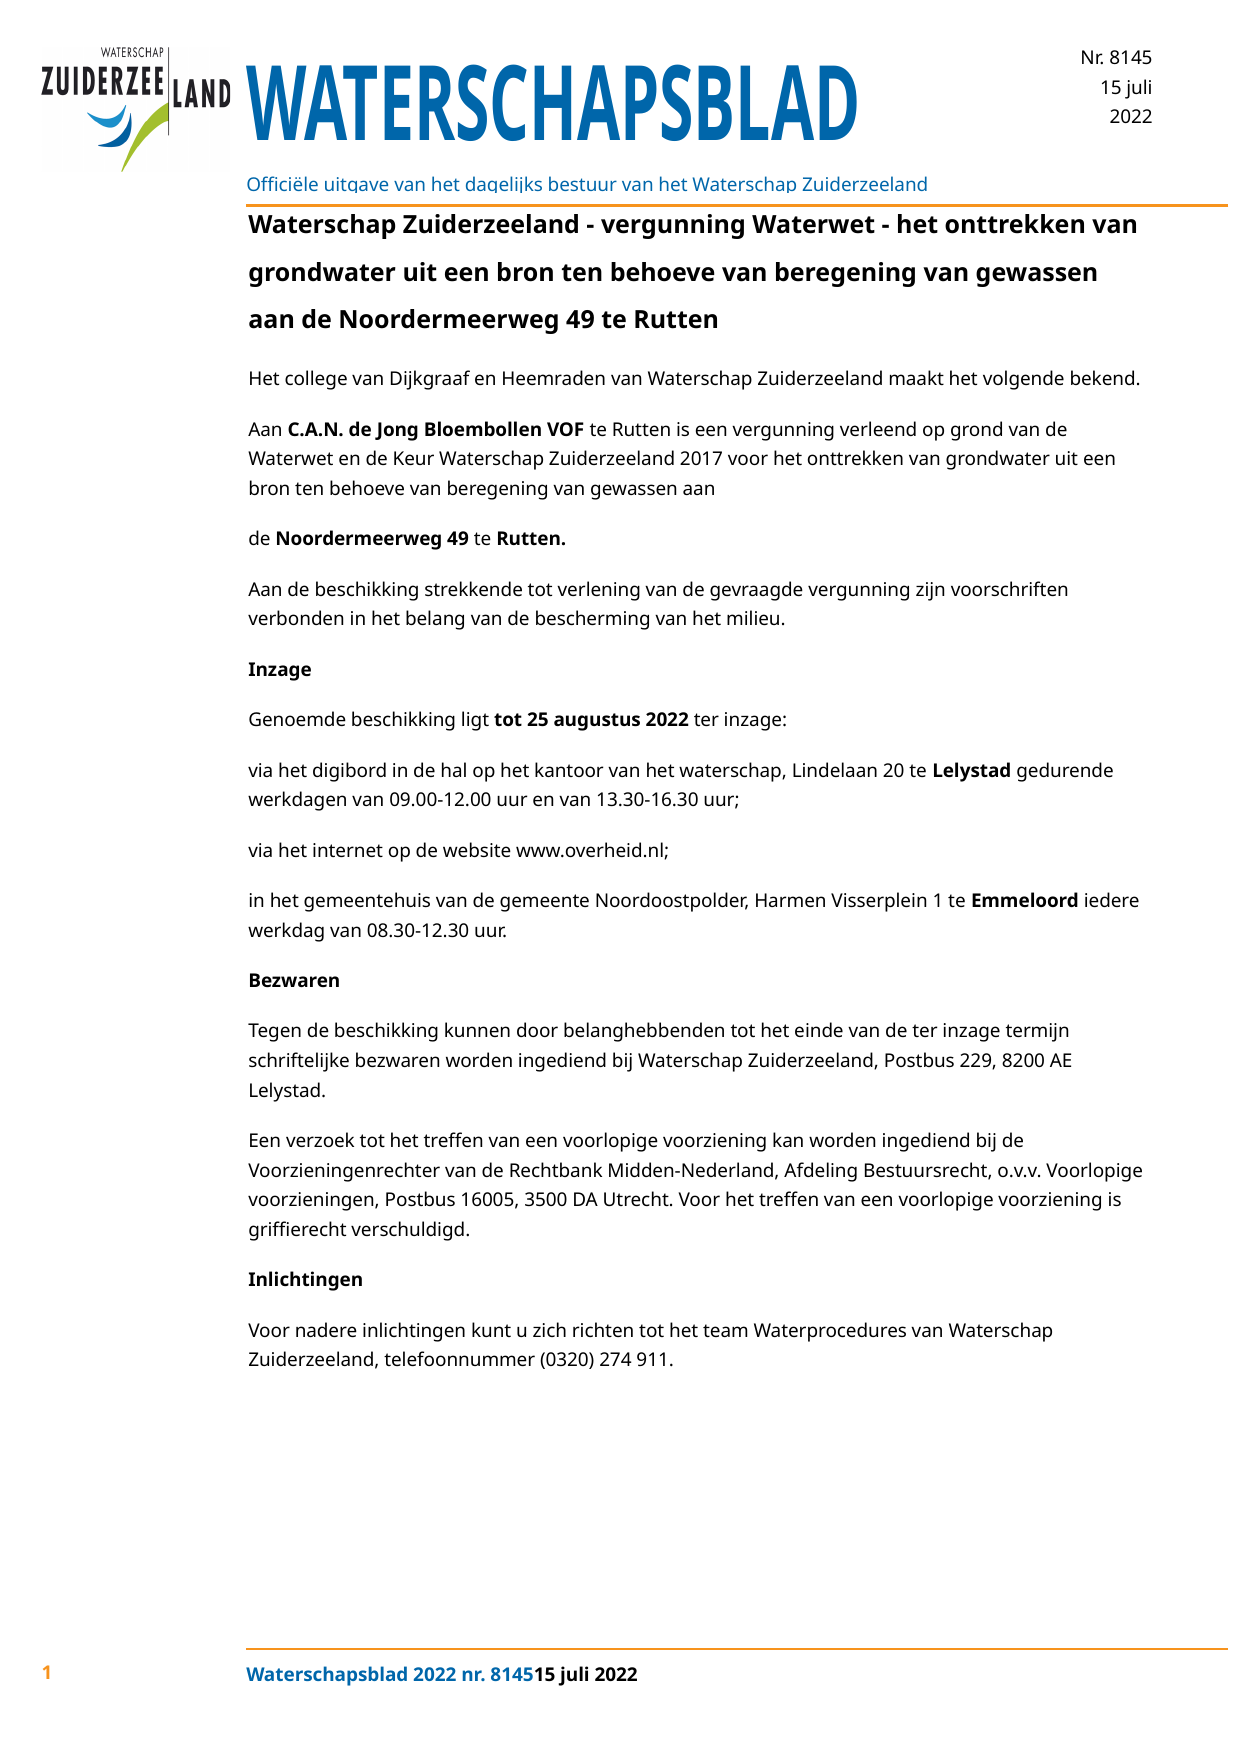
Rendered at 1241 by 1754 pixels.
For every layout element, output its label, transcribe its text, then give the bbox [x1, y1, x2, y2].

text Het college van Dijkgraaf en Heemraden van Waterschap Zuiderzeeland maakt het volgende bekend. [248, 366, 1152, 391]
text in het gemeentehuis van de gemeente Noordoostpolder, Harmen Visserplein 1 te Emmeloord iedere werkdag van 08.30-12.30 uur. [248, 887, 1152, 942]
text Inlichtingen [248, 1266, 1152, 1292]
text via het internet op de website www.overheid.nl; [248, 837, 1152, 862]
picture [41, 47, 231, 172]
text Waterschap Zuiderzeeland - vergunning Waterwet - het onttrekken van grondwater uit een bron ten behoeve van beregening van gewassen aan de Noordermeerweg 49 te Rutten [248, 207, 1152, 336]
text Aan C.A.N. de Jong Bloembollen VOF te Rutten is een vergunning verleend op grond van de Waterwet en de Keur Waterschap Zuiderzeeland 2017 voor het onttrekken van grondwater uit een bron ten behoeve van beregening van gewassen aan [248, 416, 1152, 501]
text Genoemde beschikking ligt tot 25 augustus 2022 ter inzage: [248, 706, 1152, 732]
text via het digibord in de hal op het kantoor van het waterschap, Lindelaan 20 te Lelystad gedurende werkdagen van 09.00-12.00 uur en van 13.30-16.30 uur; [248, 757, 1152, 812]
text Een verzoek tot het treffen van een voorlopige voorziening kan worden ingediend bij de Voorzieningenrechter van de Rechtbank Midden-Nederland, Afdeling Bestuursrecht, o.v.v. Voorlopige voorzieningen, Postbus 16005, 3500 DA Utrecht. Voor het treffen van een voorlopige voorziening is griffierecht verschuldigd. [248, 1127, 1152, 1242]
text Aan de beschikking strekkende tot verlening van de gevraagde vergunning zijn voorschriften verbonden in het belang van de bescherming van het milieu. [248, 576, 1152, 631]
text Inzage [248, 656, 1152, 682]
text Tegen de beschikking kunnen door belanghebbenden tot het einde van de ter inzage termijn schriftelijke bezwaren worden ingediend bij Waterschap Zuiderzeeland, Postbus 229, 8200 AE Lelystad. [248, 1018, 1152, 1102]
text Bezwaren [248, 967, 1152, 993]
text de Noordermeerweg 49 te Rutten. [248, 526, 1152, 551]
text Voor nadere inlichtingen kunt u zich richten tot het team Waterprocedures van Waterschap Zuiderzeeland, telefoonnummer (0320) 274 911. [248, 1317, 1152, 1372]
